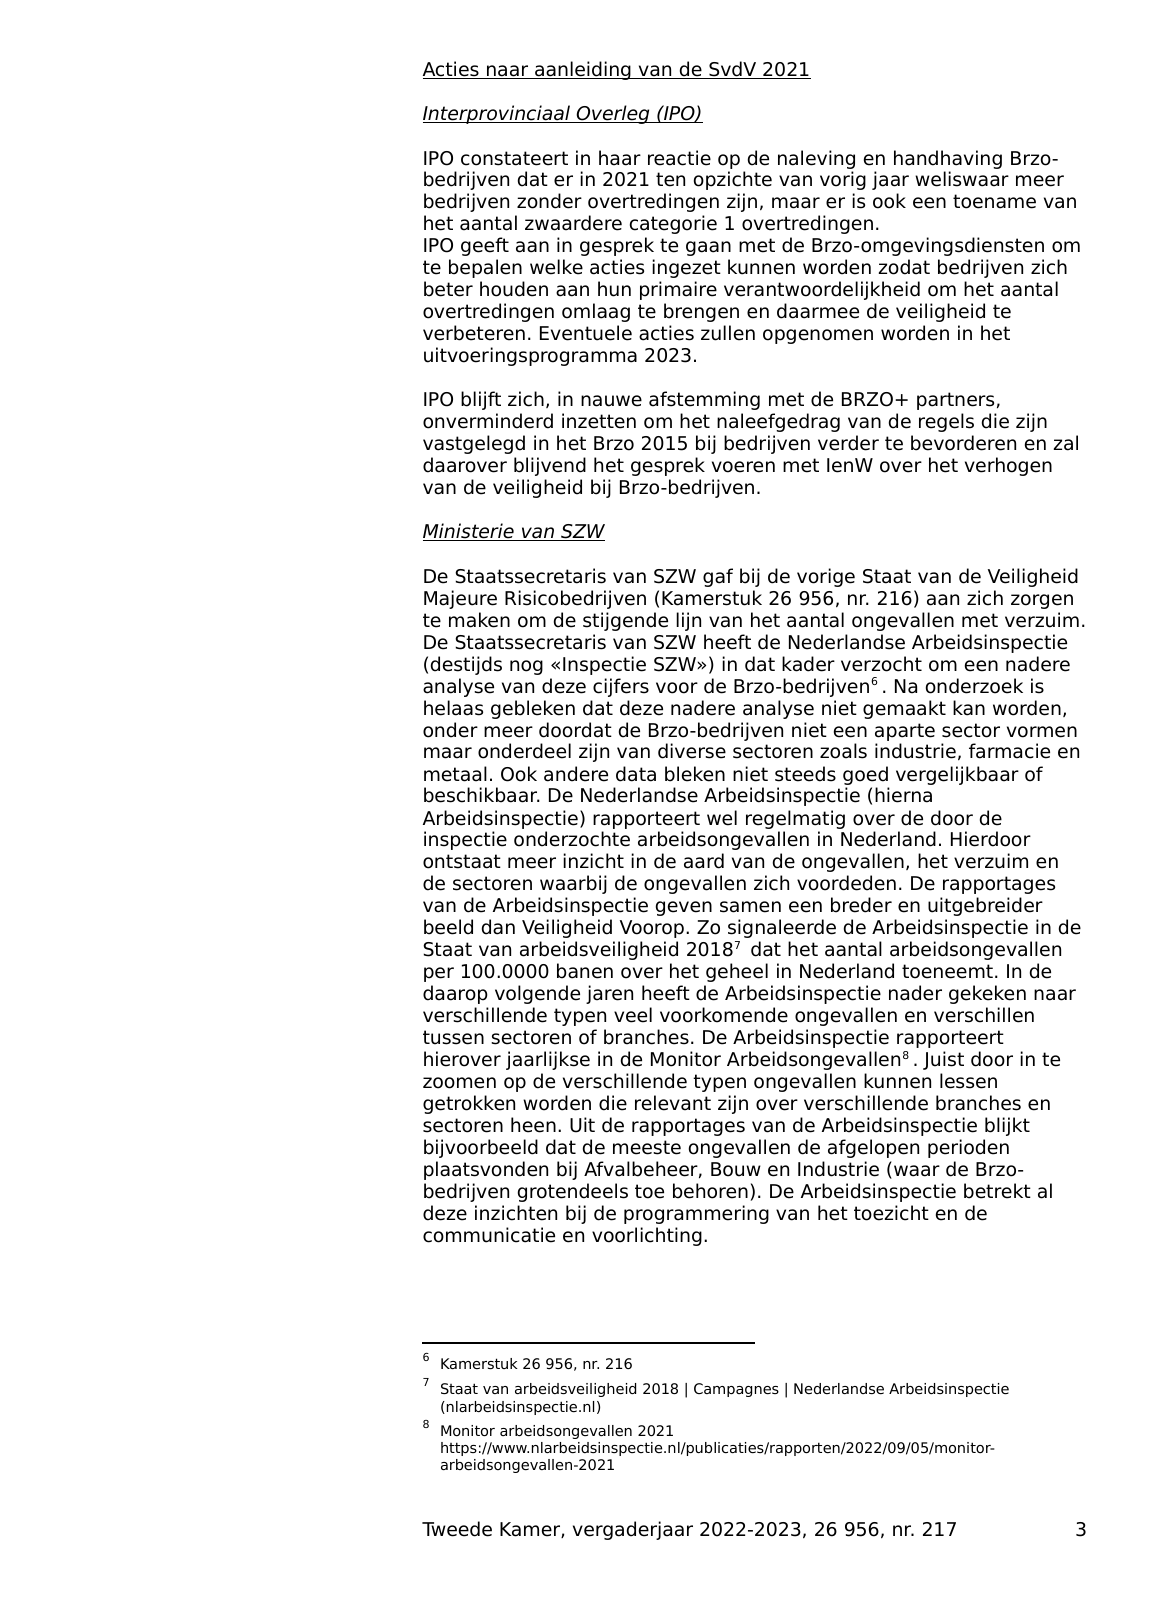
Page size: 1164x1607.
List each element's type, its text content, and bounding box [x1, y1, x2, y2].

subtitle Ministerie van SZW [422, 521, 1087, 543]
subtitle Acties naar aanleiding van de SvdV 2021 [422, 59, 1087, 81]
text De Staatssecretaris van SZW gaf bij de vorige Staat van de Veiligheid Majeure Risicobedrijven (Kamerstuk 26 956, nr. 216) aan zich zorgen te maken om de stijgende lijn van het aantal ongevallen met verzuim. De Staatssecretaris van SZW heeft de Nederlandse Arbeidsinspectie (destijds nog «Inspectie SZW») in dat kader verzocht om een nadere analyse van deze cijfers voor de Brzo-bedrijven. Na onderzoek is helaas gebleken dat deze nadere analyse niet gemaakt kan worden, onder meer doordat de Brzo-bedrijven niet een aparte sector vormen maar onderdeel zijn van diverse sectoren zoals industrie, farmacie en metaal. Ook andere data bleken niet steeds goed vergelijkbaar of beschikbaar. De Nederlandse Arbeidsinspectie (hierna Arbeidsinspectie) rapporteert wel regelmatig over de door de inspectie onderzochte arbeidsongevallen in Nederland. Hierdoor ontstaat meer inzicht in de aard van de ongevallen, het verzuim en de sectoren waarbij de ongevallen zich voordeden. De rapportages van de Arbeidsinspectie geven samen een breder en uitgebreider beeld dan Veiligheid Voorop. Zo signaleerde de Arbeidsinspectie in de Staat van arbeidsveiligheid 2018 dat het aantal arbeidsongevallen per 100.0000 banen over het geheel in Nederland toeneemt. In de daarop volgende jaren heeft de Arbeidsinspectie nader gekeken naar verschillende typen veel voorkomende ongevallen en verschillen tussen sectoren of branches. De Arbeidsinspectie rapporteert hierover jaarlijkse in de Monitor Arbeidsongevallen. Juist door in te zoomen op de verschillende typen ongevallen kunnen lessen getrokken worden die relevant zijn over verschillende branches en sectoren heen. Uit de rapportages van de Arbeidsinspectie blijkt bijvoorbeeld dat de meeste ongevallen de afgelopen perioden plaatsvonden bij Afvalbeheer, Bouw en Industrie (waar de Brzo-bedrijven grotendeels toe behoren). De Arbeidsinspectie betrekt al deze inzichten bij de programmering van het toezicht en de communicatie en voorlichting. [422, 566, 1087, 1247]
text Staat van arbeidsveiligheid 2018 | Campagnes | Nederlandse Arbeidsinspectie (nlarbeidsinspectie.nl) [422, 1377, 1087, 1416]
subtitle Interprovinciaal Overleg (IPO) [422, 103, 1087, 125]
text Monitor arbeidsongevallen 2021 https://www.nlarbeidsinspectie.nl/publicaties/rapporten/2022/09/05/monitor-arbeidsongevallen-2021 [422, 1418, 1087, 1474]
text IPO geeft aan in gesprek te gaan met de Brzo-omgevingsdiensten om te bepalen welke acties ingezet kunnen worden zodat bedrijven zich beter houden aan hun primaire verantwoordelijkheid om het aantal overtredingen omlaag te brengen en daarmee de veiligheid te verbeteren. Eventuele acties zullen opgenomen worden in het uitvoeringsprogramma 2023. [422, 235, 1087, 367]
text Kamerstuk 26 956, nr. 216 [422, 1352, 1087, 1374]
text IPO blijft zich, in nauwe afstemming met de BRZO+ partners, onverminderd inzetten om het naleefgedrag van de regels die zijn vastgelegd in het Brzo 2015 bij bedrijven verder te bevorderen en zal daarover blijvend het gesprek voeren met IenW over het verhogen van de veiligheid bij Brzo-bedrijven. [422, 389, 1087, 499]
text IPO constateert in haar reactie op de naleving en handhaving Brzo-bedrijven dat er in 2021 ten opzichte van vorig jaar weliswaar meer bedrijven zonder overtredingen zijn, maar er is ook een toename van het aantal zwaardere categorie 1 overtredingen. [422, 147, 1087, 235]
